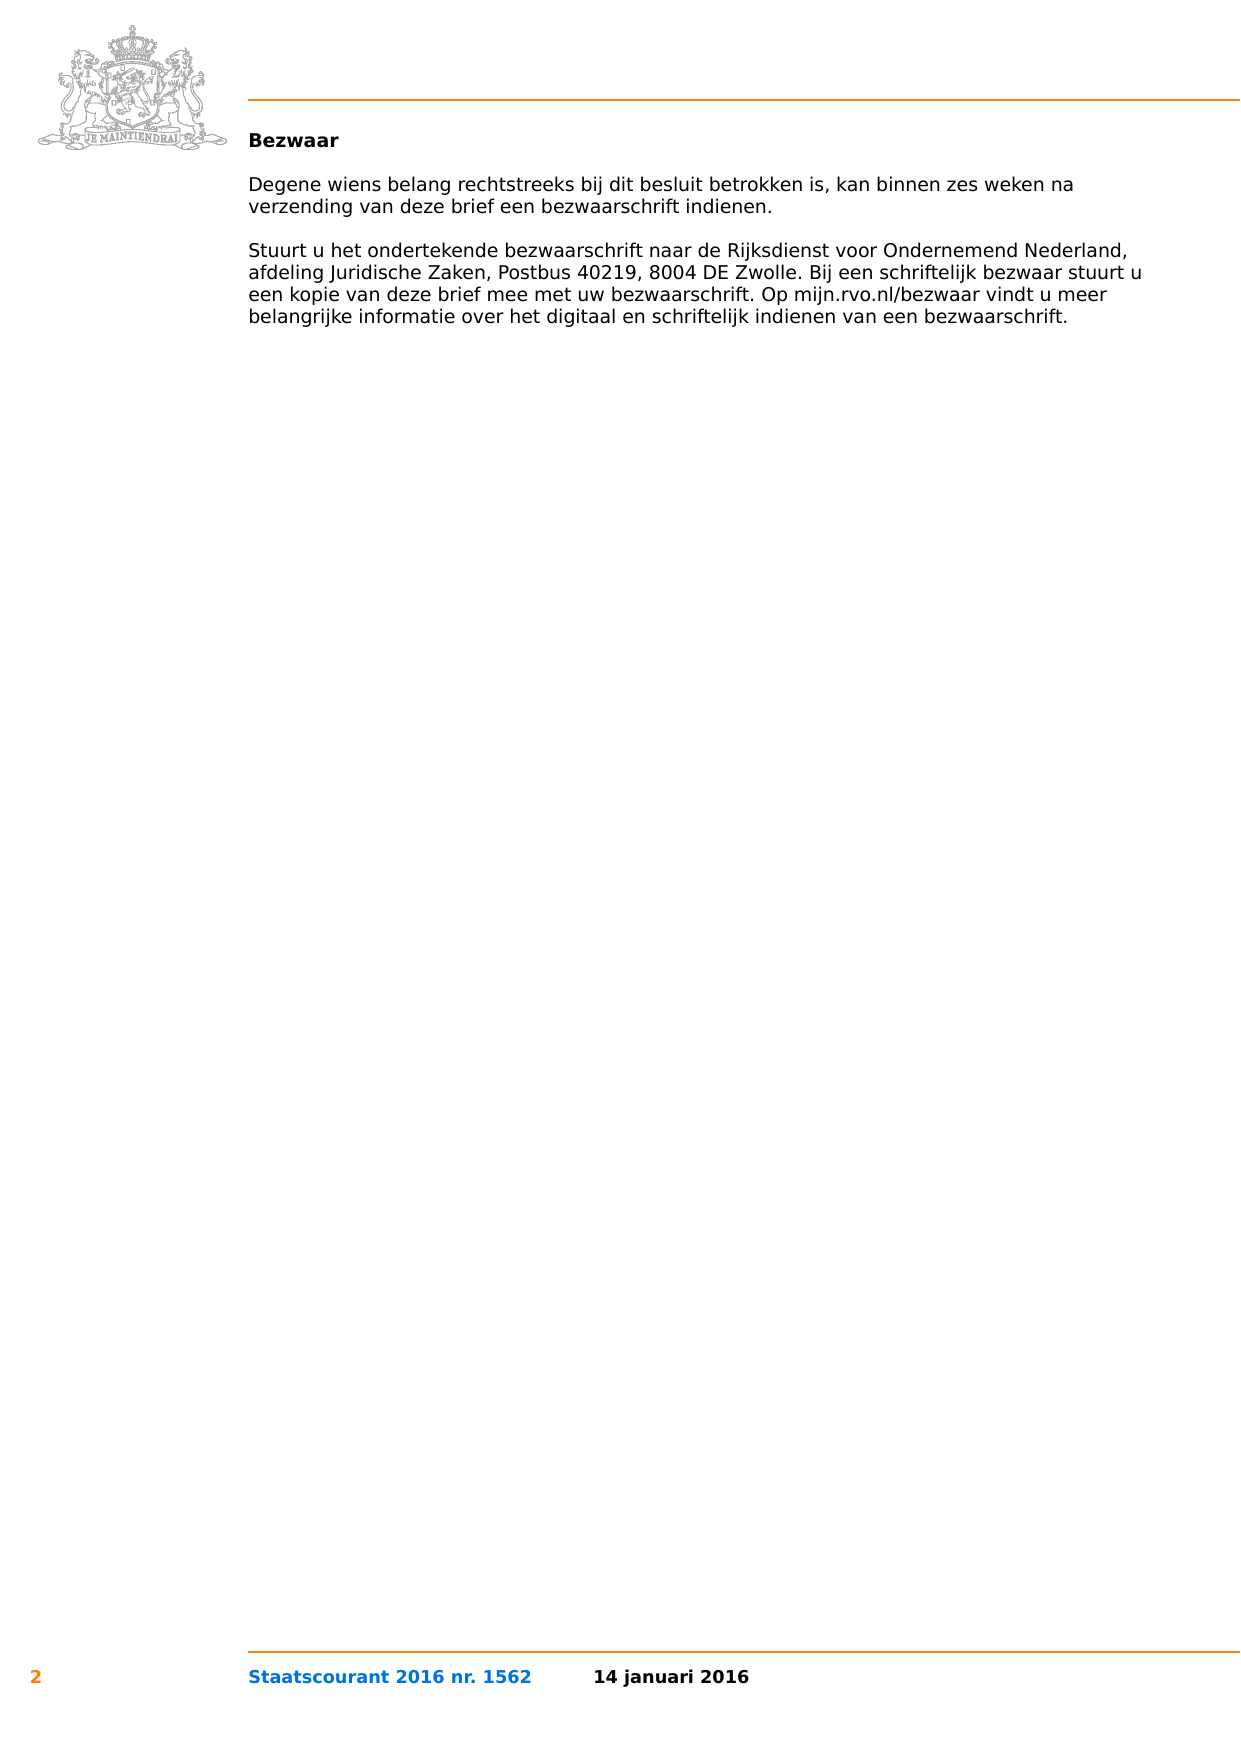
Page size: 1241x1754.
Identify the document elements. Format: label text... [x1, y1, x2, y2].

text Stuurt u het ondertekende bezwaarschrift naar de Rijksdienst voor Ondernemend Nederland, afdeling Juridische Zaken, Postbus 40219, 8004 DE Zwolle. Bij een schriftelijk bezwaar stuurt u een kopie van deze brief mee met uw bezwaarschrift. Op mijn.rvo.nl/bezwaar vindt u meer belangrijke informatie over het digitaal en schriftelijk indienen van een bezwaarschrift. [248, 239, 1163, 327]
text Degene wiens belang rechtstreeks bij dit besluit betrokken is, kan binnen zes weken na verzending van deze brief een bezwaarschrift indienen. [248, 174, 1163, 218]
text Bezwaar [248, 130, 1163, 152]
picture [38, 25, 227, 150]
